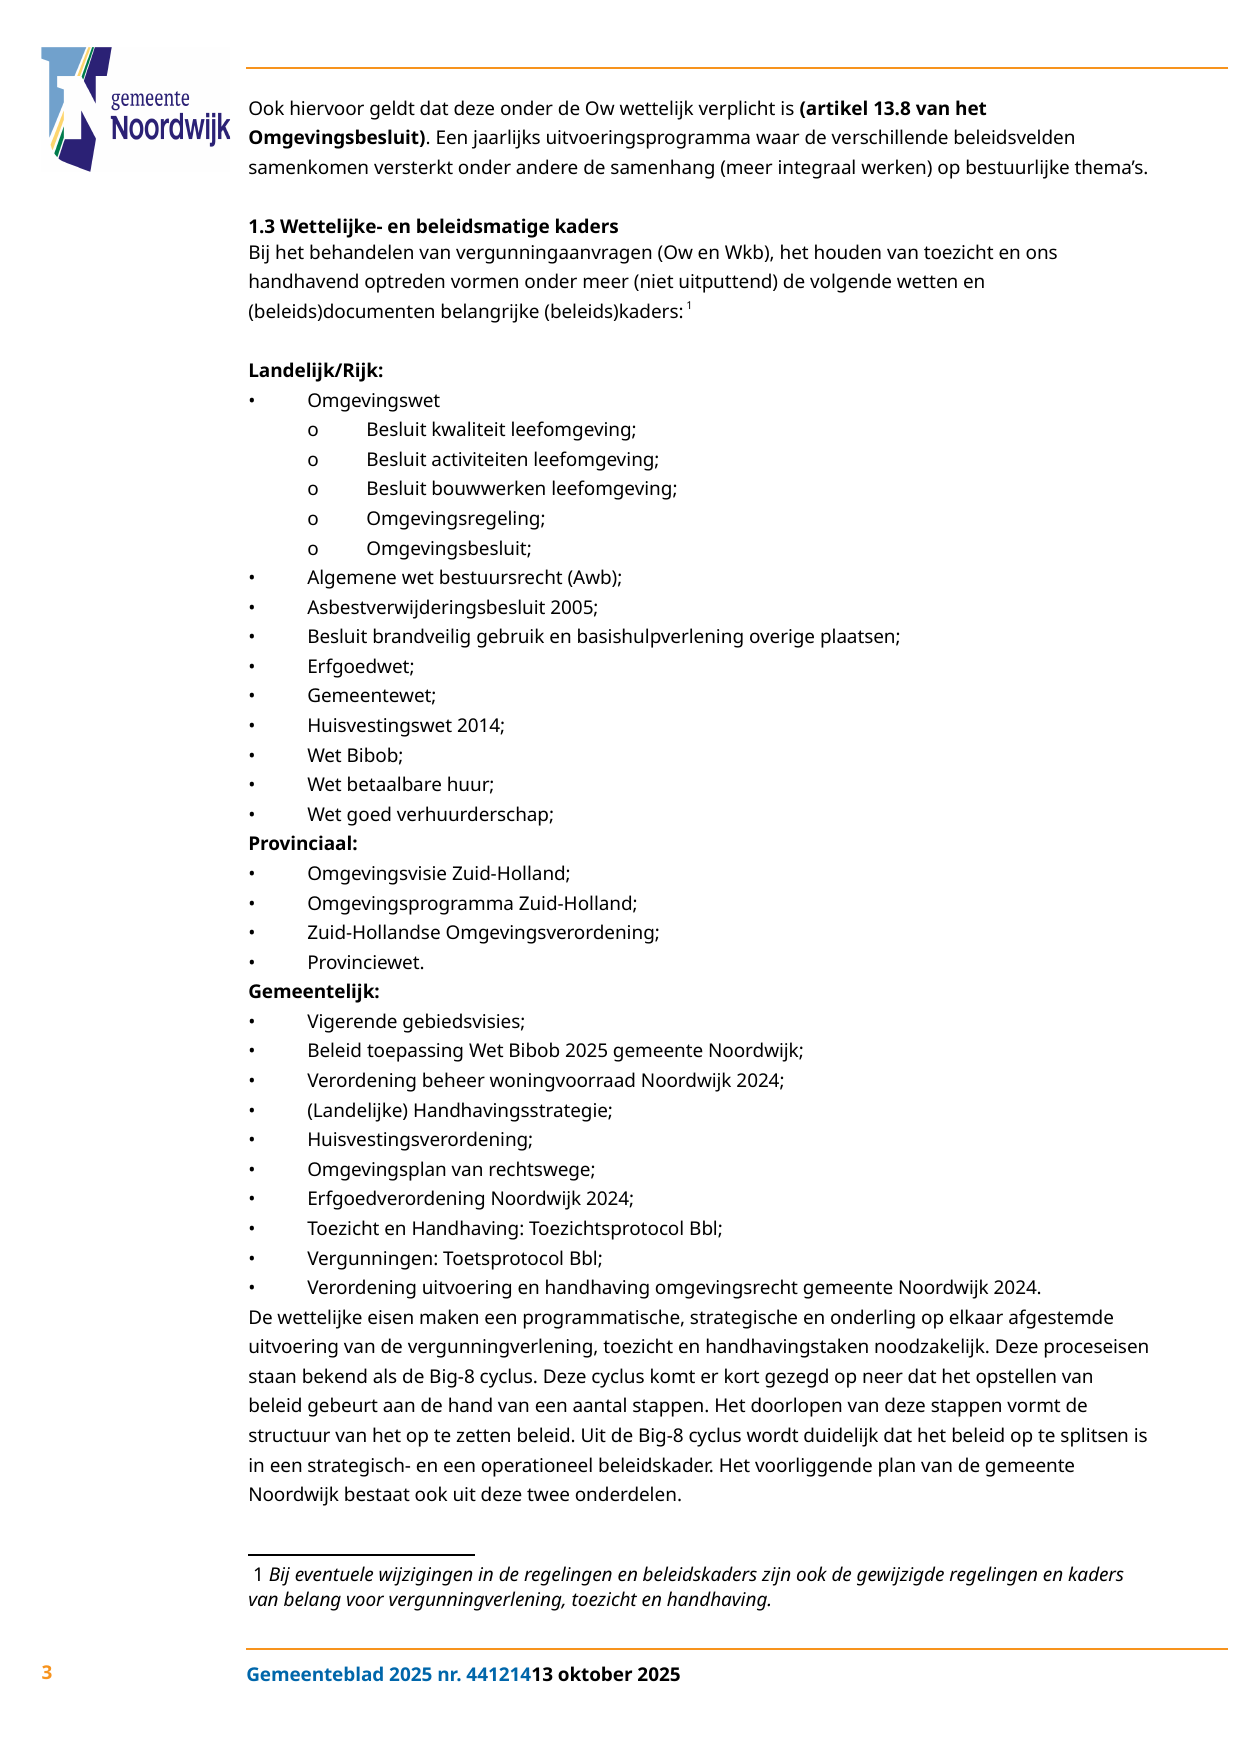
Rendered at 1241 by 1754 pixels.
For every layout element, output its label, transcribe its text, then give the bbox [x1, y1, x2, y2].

list Wet betaalbare huur; [248, 771, 1152, 797]
list Besluit kwaliteit leefomgeving; [307, 416, 1152, 442]
list Toezicht en Handhaving: Toezichtsprotocol Bbl; [248, 1215, 1152, 1241]
list Asbestverwijderingsbesluit 2005; [248, 594, 1152, 619]
text Bij eventuele wijzigingen in de regelingen en beleidskaders zijn ook de gewijzigde regelingen en kaders van belang voor vergunningverlening, toezicht en handhaving. [248, 1561, 1152, 1612]
text 1.3 Wettelijke- en beleidsmatige kaders [248, 213, 1152, 239]
list Algemene wet bestuursrecht (Awb); [248, 564, 1152, 590]
list Huisvestingswet 2014; [248, 712, 1152, 738]
list Vigerende gebiedsvisies; [248, 1008, 1152, 1034]
text Ook hiervoor geldt dat deze onder de Ow wettelijk verplicht is (artikel 13.8 van het Omgevingsbesluit). Een jaarlijks uitvoeringsprogramma waar de verschillende beleidsvelden samenkomen versterkt onder andere de samenhang (meer integraal werken) op bestuurlijke thema’s. [248, 95, 1152, 180]
list Erfgoedwet; [248, 653, 1152, 679]
list Omgevingsprogramma Zuid-Holland; [248, 890, 1152, 915]
list Besluit bouwwerken leefomgeving; [307, 476, 1152, 501]
text Landelijk/Rijk: [248, 357, 1152, 383]
list Omgevingsvisie Zuid-Holland; [248, 860, 1152, 886]
list Vergunningen: Toetsprotocol Bbl; [248, 1245, 1152, 1270]
list Provinciewet. [248, 949, 1152, 974]
list Omgevingsregeling; [307, 505, 1152, 531]
list Besluit brandveilig gebruik en basishulpverlening overige plaatsen; [248, 623, 1152, 649]
text Provinciaal: [248, 831, 1152, 856]
list Beleid toepassing Wet Bibob 2025 gemeente Noordwijk; [248, 1038, 1152, 1063]
list Omgevingsbesluit; [307, 535, 1152, 560]
list Wet goed verhuurderschap; [248, 801, 1152, 827]
list Omgevingsplan van rechtswege; [248, 1156, 1152, 1182]
text De wettelijke eisen maken een programmatische, strategische en onderling op elkaar afgestemde uitvoering van de vergunningverlening, toezicht en handhavingstaken noodzakelijk. Deze proceseisen staan bekend als de Big-8 cyclus. Deze cyclus komt er kort gezegd op neer dat het opstellen van beleid gebeurt aan de hand van een aantal stappen. Het doorlopen van deze stappen vormt de structuur van het op te zetten beleid. Uit de Big-8 cyclus wordt duidelijk dat het beleid op te splitsen is in een strategisch- en een operationeel beleidskader. Het voorliggende plan van de gemeente Noordwijk bestaat ook uit deze twee onderdelen. [248, 1304, 1152, 1507]
list Besluit activiteiten leefomgeving; [307, 446, 1152, 472]
text Bij het behandelen van vergunningaanvragen (Ow en Wkb), het houden van toezicht en ons handhavend optreden vormen onder meer (niet uitputtend) de volgende wetten en (beleids)documenten belangrijke (beleids)kaders: [248, 239, 1152, 324]
list Erfgoedverordening Noordwijk 2024; [248, 1186, 1152, 1211]
list Verordening beheer woningvoorraad Noordwijk 2024; [248, 1067, 1152, 1093]
list Gemeentewet; [248, 683, 1152, 708]
list (Landelijke) Handhavingsstrategie; [248, 1097, 1152, 1122]
picture [41, 47, 231, 172]
list Huisvestingsverordening; [248, 1126, 1152, 1152]
list Zuid-Hollandse Omgevingsverordening; [248, 919, 1152, 945]
list Verordening uitvoering en handhaving omgevingsrecht gemeente Noordwijk 2024. [248, 1274, 1152, 1300]
list Omgevingswet [248, 387, 1152, 412]
text Gemeentelijk: [248, 978, 1152, 1004]
list Wet Bibob; [248, 742, 1152, 767]
